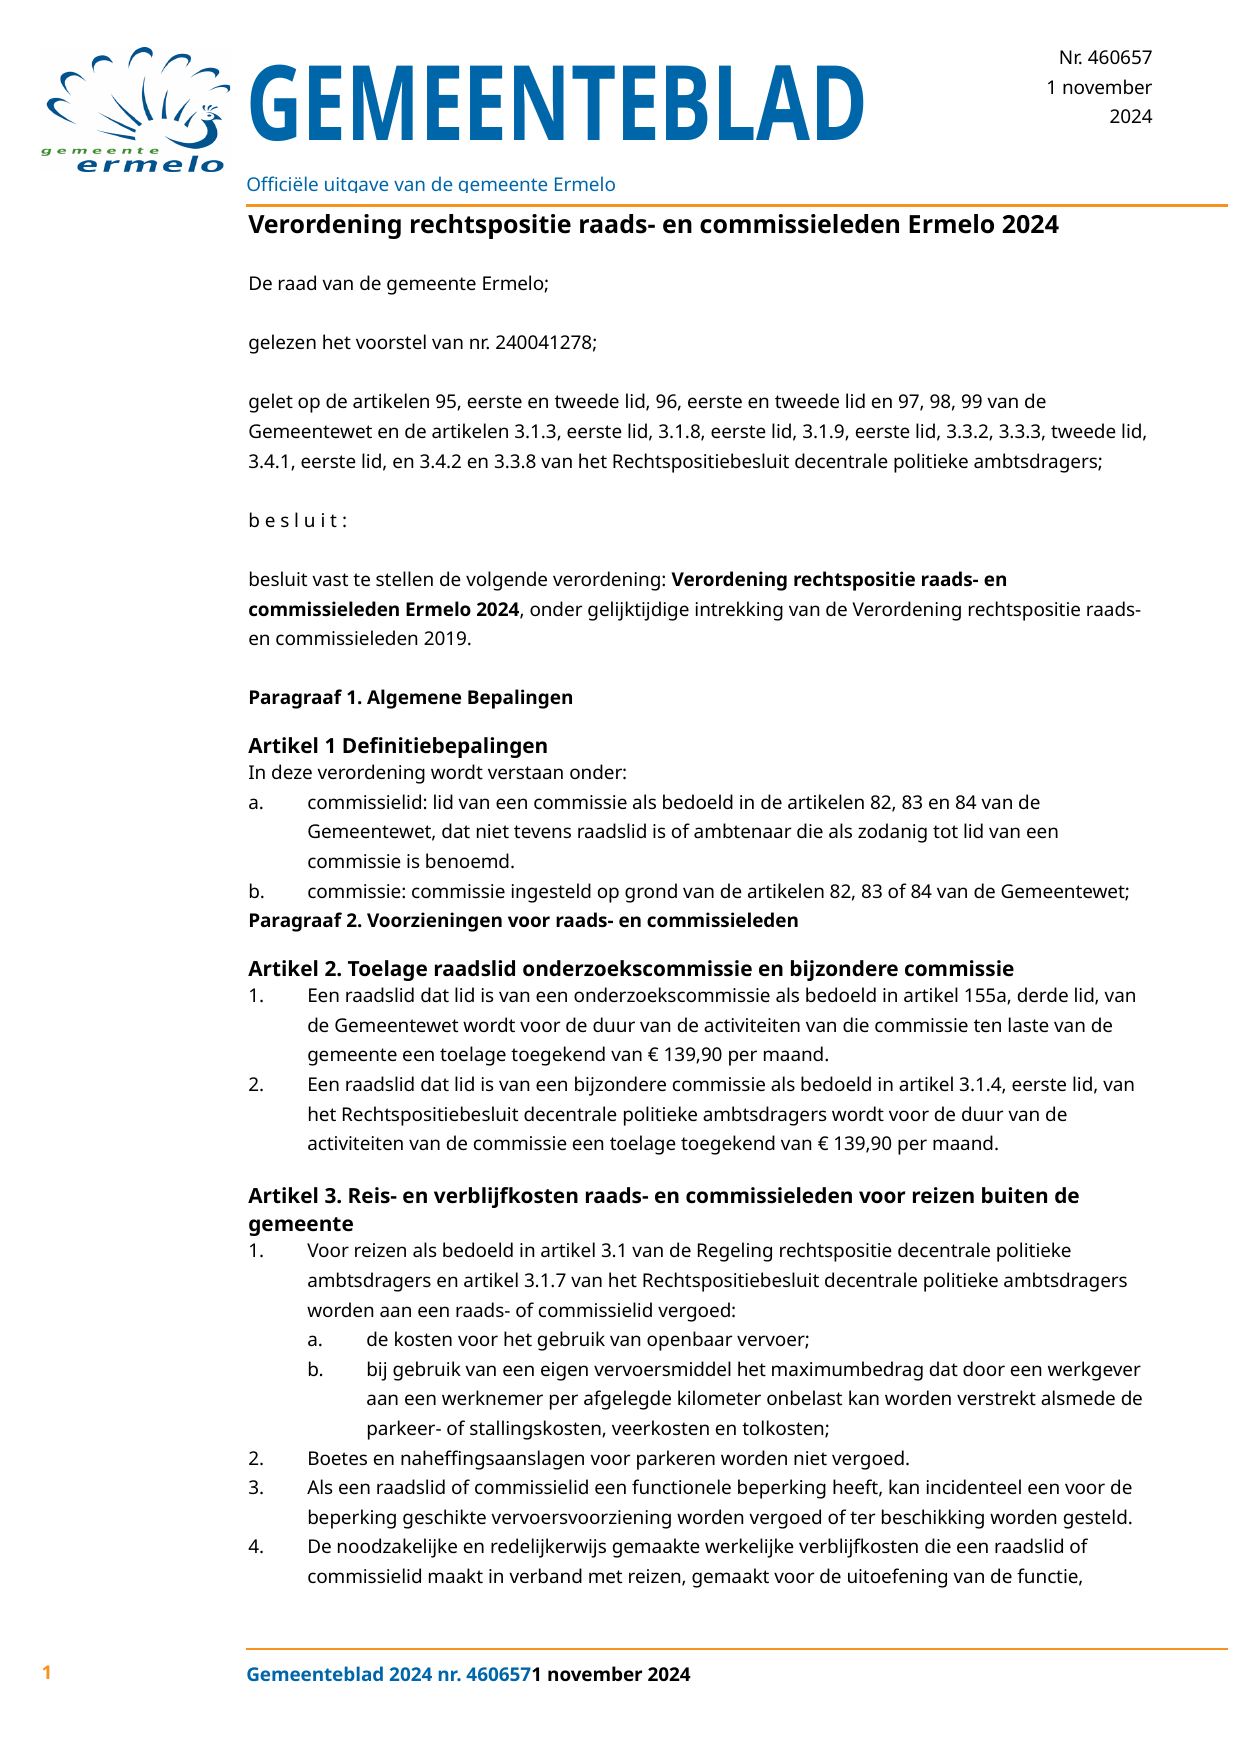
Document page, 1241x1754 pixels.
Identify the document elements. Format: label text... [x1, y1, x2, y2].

list bij gebruik van een eigen vervoersmiddel het maximumbedrag dat door een werkgever aan een werknemer per afgelegde kilometer onbelast kan worden verstrekt alsmede de parkeer- of stallingskosten, veerkosten en tolkosten; [307, 1356, 1152, 1441]
text In deze verordening wordt verstaan onder: [248, 759, 1152, 785]
text besluit vast te stellen de volgende verordening: Verordening rechtspositie raads- en commissieleden Ermelo 2024, onder gelijktijdige intrekking van de Verordening rechtspositie raads- en commissieleden 2019. [248, 566, 1152, 651]
list Een raadslid dat lid is van een onderzoekscommissie als bedoeld in artikel 155a, derde lid, van de Gemeentewet wordt voor de duur van de activiteiten van die commissie ten laste van de gemeente een toelage toegekend van € 139,90 per maand. [248, 982, 1152, 1067]
text gelet op de artikelen 95, eerste en tweede lid, 96, eerste en tweede lid en 97, 98, 99 van de Gemeentewet en de artikelen 3.1.3, eerste lid, 3.1.8, eerste lid, 3.1.9, eerste lid, 3.3.2, 3.3.3, tweede lid, 3.4.1, eerste lid, en 3.4.2 en 3.3.8 van het Rechtspositiebesluit decentrale politieke ambtsdragers; [248, 389, 1152, 473]
text Paragraaf 2. Voorzieningen voor raads- en commissieleden [248, 907, 1152, 933]
list De noodzakelijke en redelijkerwijs gemaakte werkelijke verblijfkosten die een raadslid of commissielid maakt in verband met reizen, gemaakt voor de uitoefening van de functie, [248, 1533, 1152, 1589]
text b e s l u i t : [248, 507, 1152, 533]
text gelezen het voorstel van nr. 240041278; [248, 329, 1152, 355]
list de kosten voor het gebruik van openbaar vervoer; [307, 1326, 1152, 1352]
list Voor reizen als bedoeld in artikel 3.1 van de Regeling rechtspositie decentrale politieke ambtsdragers en artikel 3.1.7 van het Rechtspositiebesluit decentrale politieke ambtsdragers worden aan een raads- of commissielid vergoed: [248, 1238, 1152, 1322]
text Artikel 3. Reis- en verblijfkosten raads- en commissieleden voor reizen buiten de gemeente [248, 1181, 1152, 1238]
text De raad van de gemeente Ermelo; [248, 270, 1152, 296]
text Paragraaf 1. Algemene Bepalingen [248, 684, 1152, 710]
text Verordening rechtspositie raads- en commissieleden Ermelo 2024 [248, 207, 1152, 241]
list Als een raadslid of commissielid een functionele beperking heeft, kan incidenteel een voor de beperking geschikte vervoersvoorziening worden vergoed of ter beschikking worden gesteld. [248, 1474, 1152, 1529]
list commissielid: lid van een commissie als bedoeld in de artikelen 82, 83 en 84 van de Gemeentewet, dat niet tevens raadslid is of ambtenaar die als zodanig tot lid van een commissie is benoemd. [248, 789, 1152, 874]
text Artikel 2. Toelage raadslid onderzoekscommissie en bijzondere commissie [248, 954, 1152, 982]
text Artikel 1 Definitiebepalingen [248, 731, 1152, 759]
list Boetes en naheffingsaanslagen voor parkeren worden niet vergoed. [248, 1445, 1152, 1470]
list Een raadslid dat lid is van een bijzondere commissie als bedoeld in artikel 3.1.4, eerste lid, van het Rechtspositiebesluit decentrale politieke ambtsdragers wordt voor de duur van de activiteiten van de commissie een toelage toegekend van € 139,90 per maand. [248, 1071, 1152, 1156]
picture [41, 47, 231, 172]
list commissie: commissie ingesteld op grond van de artikelen 82, 83 of 84 van de Gemeentewet; [248, 878, 1152, 903]
